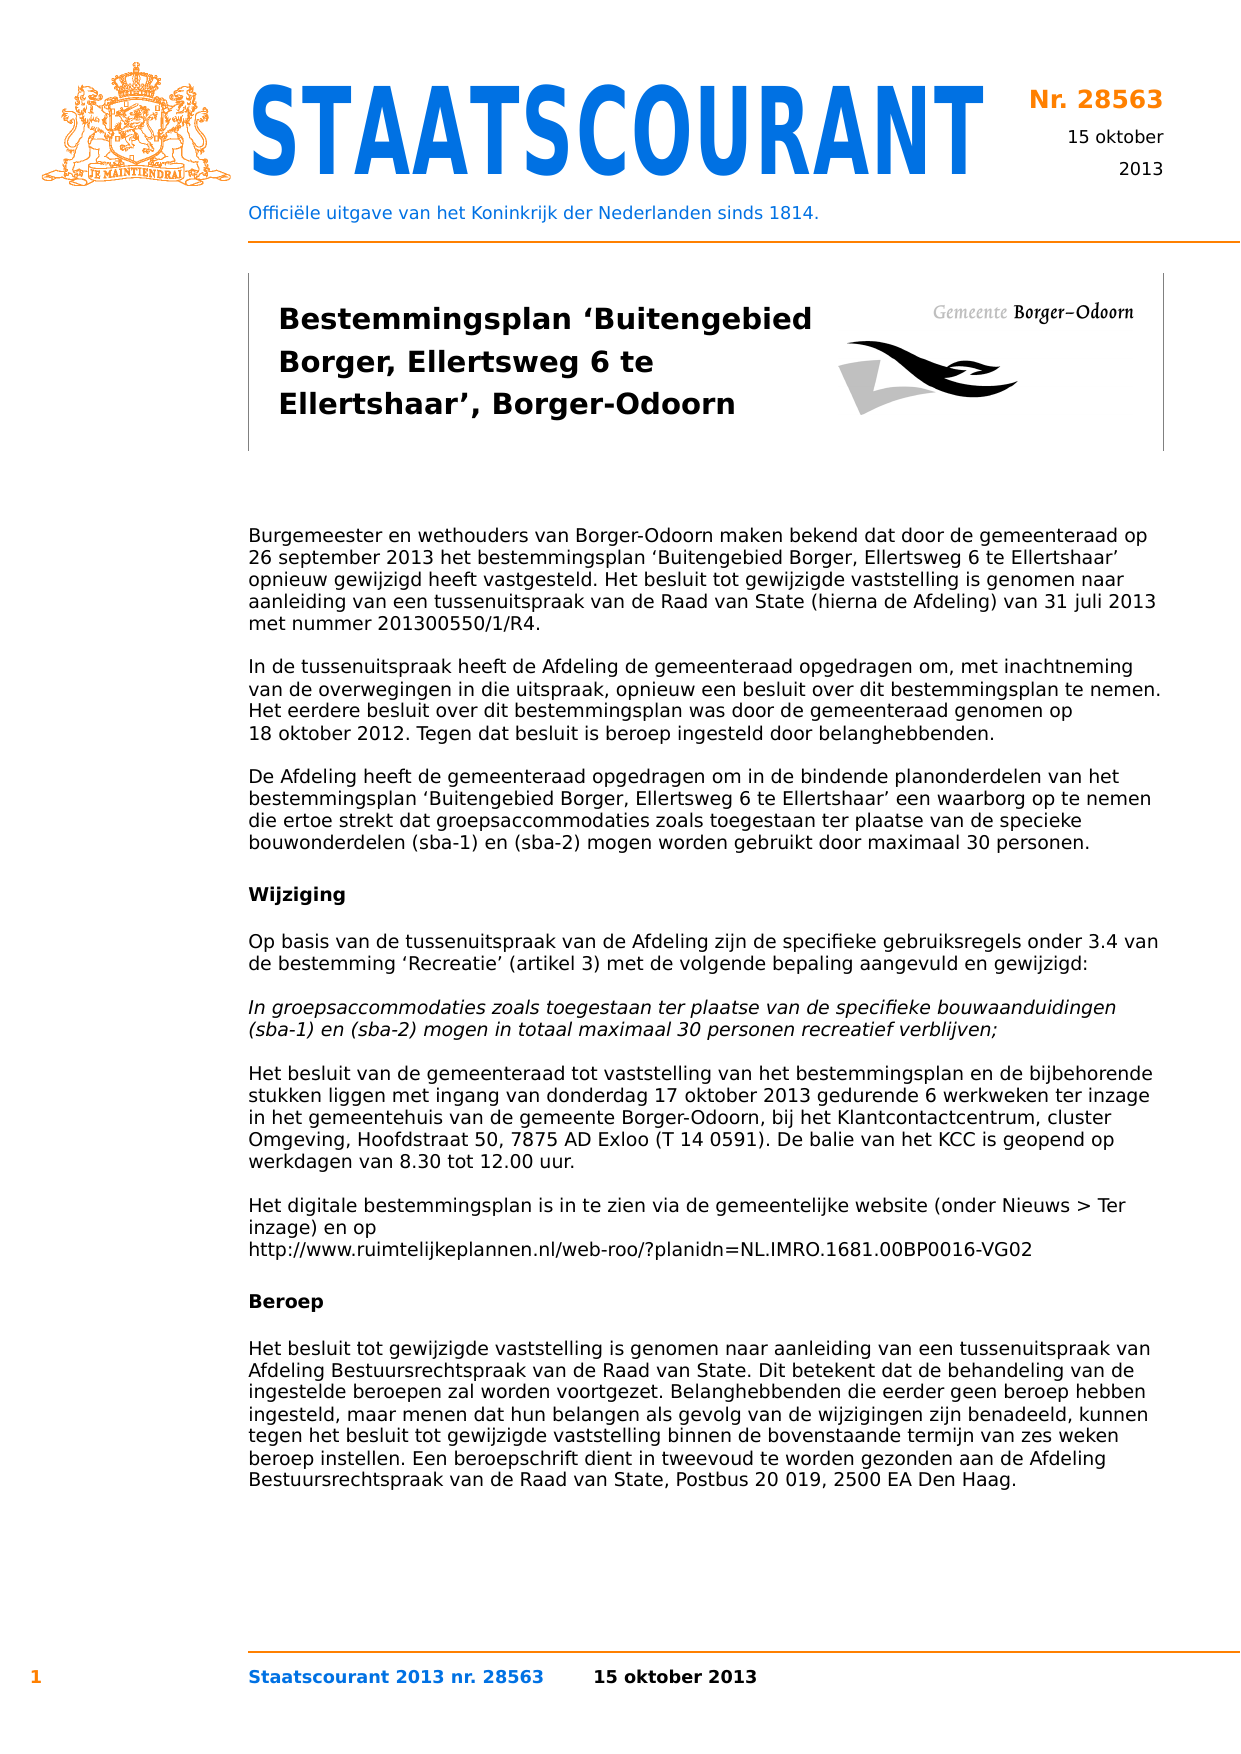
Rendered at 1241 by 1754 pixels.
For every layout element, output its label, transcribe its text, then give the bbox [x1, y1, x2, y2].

text In groepsaccommodaties zoals toegestaan ter plaatse van de specifieke bouwaanduidingen (sba-1) en (sba-2) mogen in totaal maximaal 30 personen recreatief verblijven; [248, 997, 1163, 1041]
table_cell 2013 [998, 153, 1240, 203]
subtitle Wijziging [248, 884, 1163, 906]
text Het besluit tot gewijzigde vaststelling is genomen naar aanleiding van een tussenuitspraak van Afdeling Bestuursrechtspraak van de Raad van State. Dit betekent dat de behandeling van de ingestelde beroepen zal worden voortgezet. Belanghebbenden die eerder geen beroep hebben ingesteld, maar menen dat hun belangen als gevolg van de wijzigingen zijn benadeeld, kunnen tegen het besluit tot gewijzigde vaststelling binnen de bovenstaande termijn van zes weken beroep instellen. Een beroepschrift dient in tweevoud te worden gezonden aan de Afdeling Bestuursrechtspraak van de Raad van State, Postbus 20 019, 2500 EA Den Haag. [248, 1337, 1163, 1491]
text http://www.ruimtelijkeplannen.nl/web-roo/?planidn=NL.IMRO.1681.00BP0016-VG02 [248, 1238, 1163, 1261]
text Op basis van de tussenuitspraak van de Afdeling zijn de specifieke gebruiksregels onder 3.4 van de bestemming ‘Recreatie’ (artikel 3) met de volgende bepaling aangevuld en gewijzigd: [248, 931, 1163, 975]
table_header STAATSCOURANT [248, 62, 998, 203]
text Het besluit van de gemeenteraad tot vaststelling van het bestemmingsplan en de bijbehorende stukken liggen met ingang van donderdag 17 oktober 2013 gedurende 6 werkweken ter inzage in het gemeentehuis van de gemeente Borger-Odoorn, bij het Klantcontactcentrum, cluster Omgeving, Hoofdstraat 50, 7875 AD Exloo (T 14 0591). De balie van het KCC is geopend op werkdagen van 8.30 tot 12.00 uur. [248, 1063, 1163, 1173]
subtitle Bestemmingsplan ‘Buitengebied Borger, Ellertsweg 6 te Ellertshaar’, Borger-Odoorn [249, 273, 1163, 451]
table_header Nr. 28563 [998, 62, 1240, 121]
table_header [25, 62, 248, 241]
picture [838, 302, 1134, 415]
text Burgemeester en wethouders van Borger-Odoorn maken bekend dat door de gemeenteraad op 26 september 2013 het bestemmingsplan ‘Buitengebied Borger, Ellertsweg 6 te Ellertshaar’ opnieuw gewijzigd heeft vastgesteld. Het besluit tot gewijzigde vaststelling is genomen naar aanleiding van een tussenuitspraak van de Raad van State (hierna de Afdeling) van 31 juli 2013 met nummer 201300550/1/R4. [248, 525, 1163, 634]
text Het digitale bestemmingsplan is in te zien via de gemeentelijke website (onder Nieuws > Ter inzage) en op [248, 1194, 1163, 1238]
text De Afdeling heeft de gemeenteraad opgedragen om in de bindende planonderdelen van het bestemmingsplan ‘Buitengebied Borger, Ellertsweg 6 te Ellertshaar’ een waarborg op te nemen die ertoe strekt dat groepsaccommodaties zoals toegestaan ter plaatse van de specieke bouwonderdelen (sba-1) en (sba-2) mogen worden gebruikt door maximaal 30 personen. [248, 766, 1163, 854]
picture [41, 62, 231, 186]
table_cell 15 oktober [998, 121, 1240, 153]
table_cell Officiële uitgave van het Koninkrijk der Nederlanden sinds 1814. [248, 203, 1240, 241]
subtitle Beroep [248, 1291, 1163, 1312]
text In de tussenuitspraak heeft de Afdeling de gemeenteraad opgedragen om, met inachtneming van de overwegingen in die uitspraak, opnieuw een besluit over dit bestemmingsplan te nemen. Het eerdere besluit over dit bestemmingsplan was door de gemeenteraad genomen op 18 oktober 2012. Tegen dat besluit is beroep ingesteld door belanghebbenden. [248, 656, 1163, 744]
